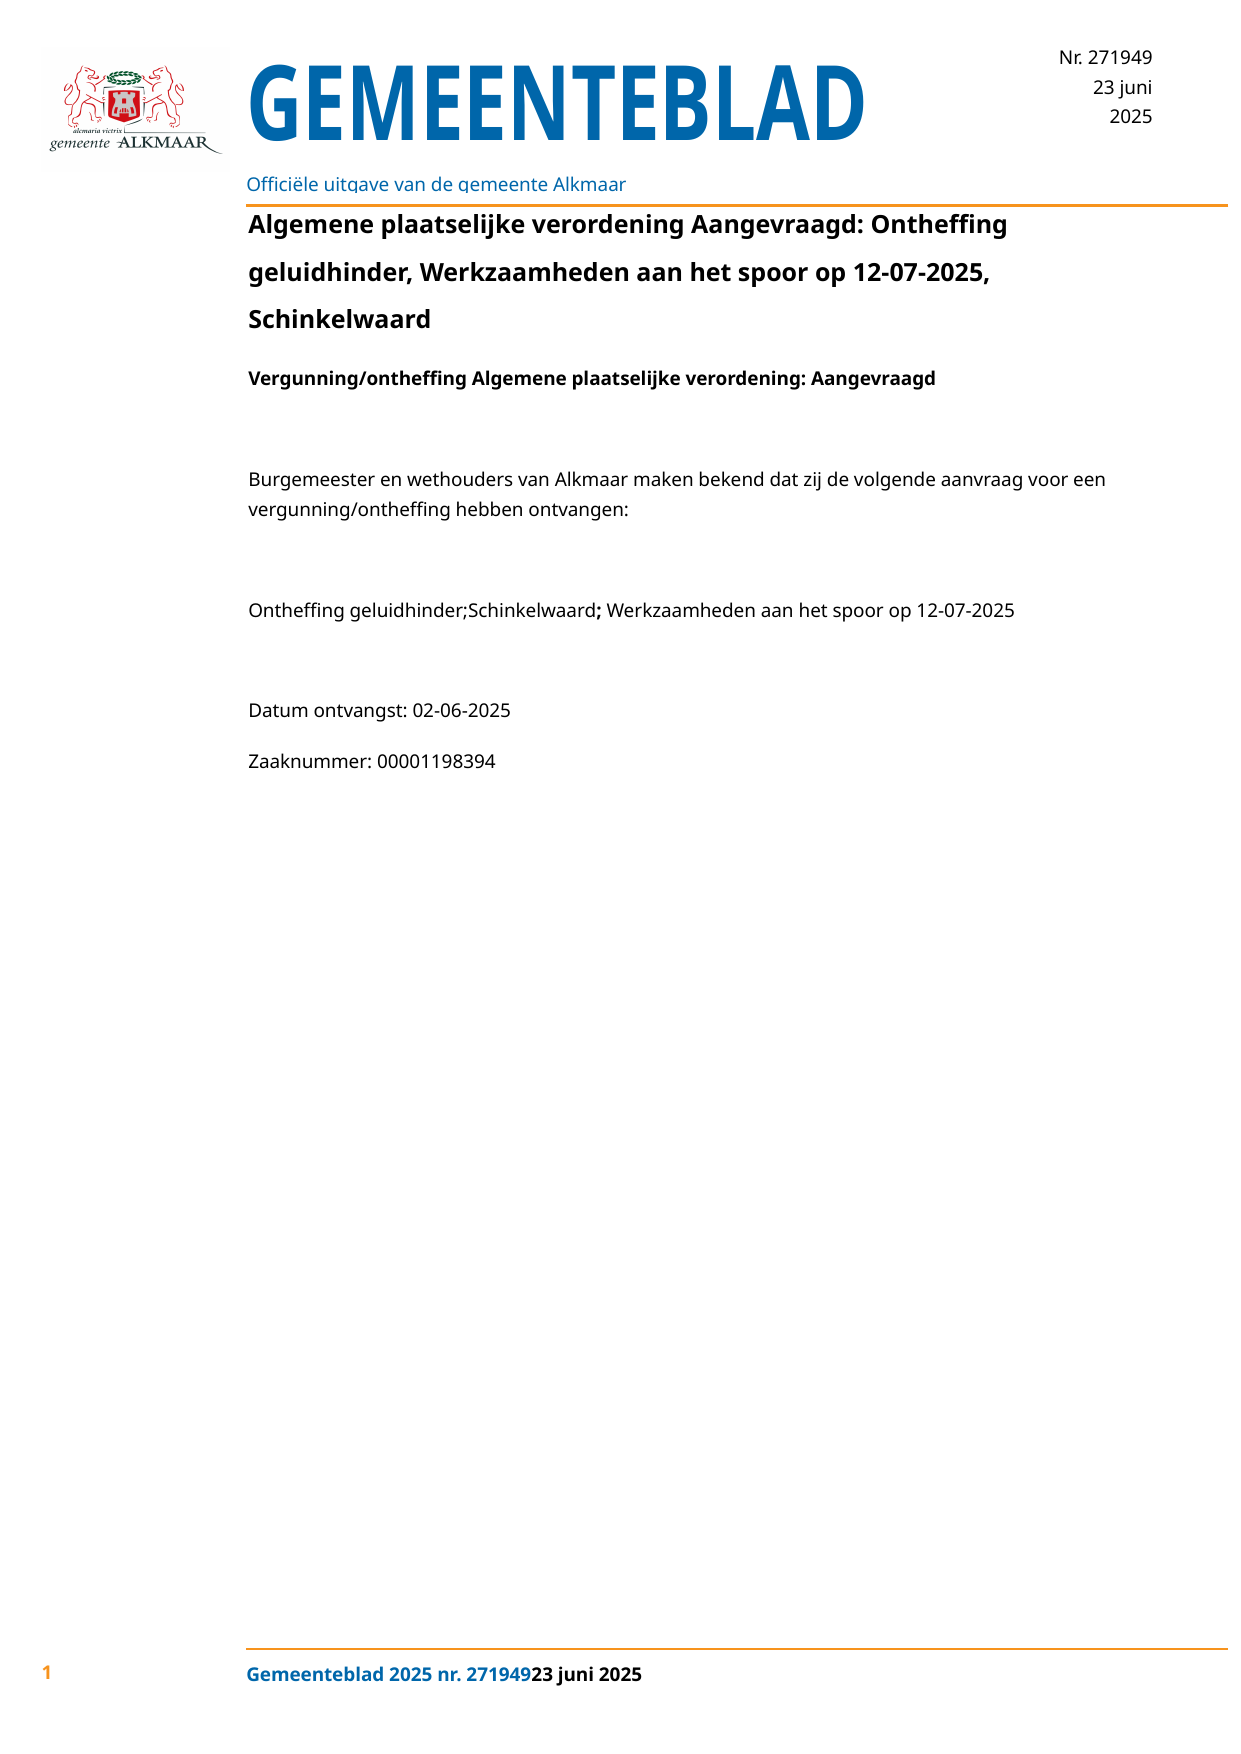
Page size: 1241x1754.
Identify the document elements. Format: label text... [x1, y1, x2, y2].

text Burgemeester en wethouders van Alkmaar maken bekend dat zij de volgende aanvraag voor een vergunning/ontheffing hebben ontvangen: [248, 466, 1152, 522]
picture [41, 47, 231, 172]
text Ontheffing geluidhinder;Schinkelwaard; Werkzaamheden aan het spoor op 12-07-2025 [248, 597, 1152, 622]
text Datum ontvangst: 02-06-2025 [248, 698, 1152, 723]
text Vergunning/ontheffing Algemene plaatselijke verordening: Aangevraagd [248, 366, 1152, 391]
text Zaaknummer: 00001198394 [248, 748, 1152, 774]
text Algemene plaatselijke verordening Aangevraagd: Ontheffing geluidhinder, Werkzaamheden aan het spoor op 12-07-2025, Schinkelwaard [248, 207, 1152, 336]
